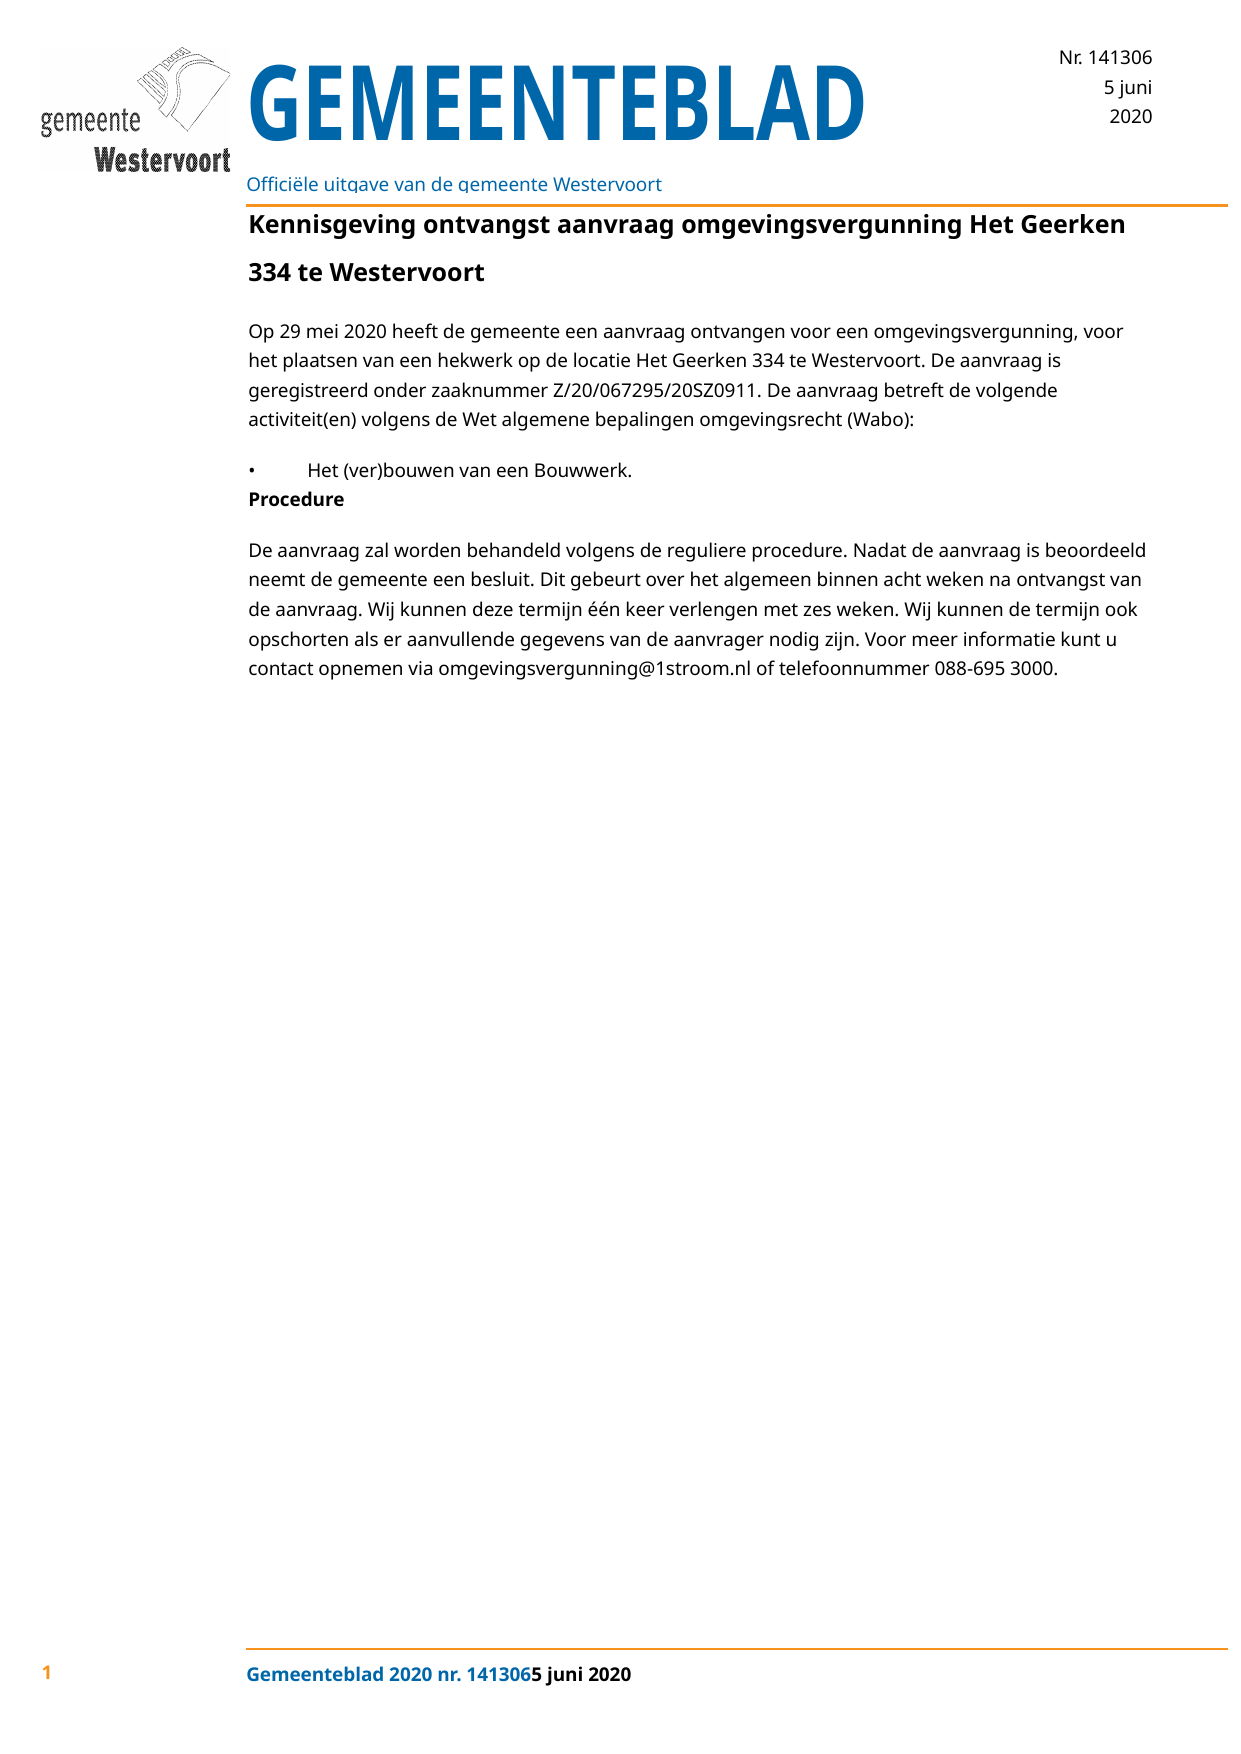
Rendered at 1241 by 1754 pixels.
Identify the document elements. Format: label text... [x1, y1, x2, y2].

picture [41, 47, 231, 172]
text De aanvraag zal worden behandeld volgens de reguliere procedure. Nadat de aanvraag is beoordeeld neemt de gemeente een besluit. Dit gebeurt over het algemeen binnen acht weken na ontvangst van de aanvraag. Wij kunnen deze termijn één keer verlengen met zes weken. Wij kunnen de termijn ook opschorten als er aanvullende gegevens van de aanvrager nodig zijn. Voor meer informatie kunt u contact opnemen via omgevingsvergunning@1stroom.nl of telefoonnummer 088-695 3000. [248, 537, 1152, 681]
text Kennisgeving ontvangst aanvraag omgevingsvergunning Het Geerken 334 te Westervoort [248, 207, 1152, 288]
text Op 29 mei 2020 heeft de gemeente een aanvraag ontvangen voor een omgevingsvergunning, voor het plaatsen van een hekwerk op de locatie Het Geerken 334 te Westervoort. De aanvraag is geregistreerd onder zaaknummer Z/20/067295/20SZ0911. De aanvraag betreft de volgende activiteit(en) volgens de Wet algemene bepalingen omgevingsrecht (Wabo): [248, 318, 1152, 432]
text Procedure [248, 487, 1152, 512]
list Het (ver)bouwen van een Bouwwerk. [248, 457, 1152, 483]
